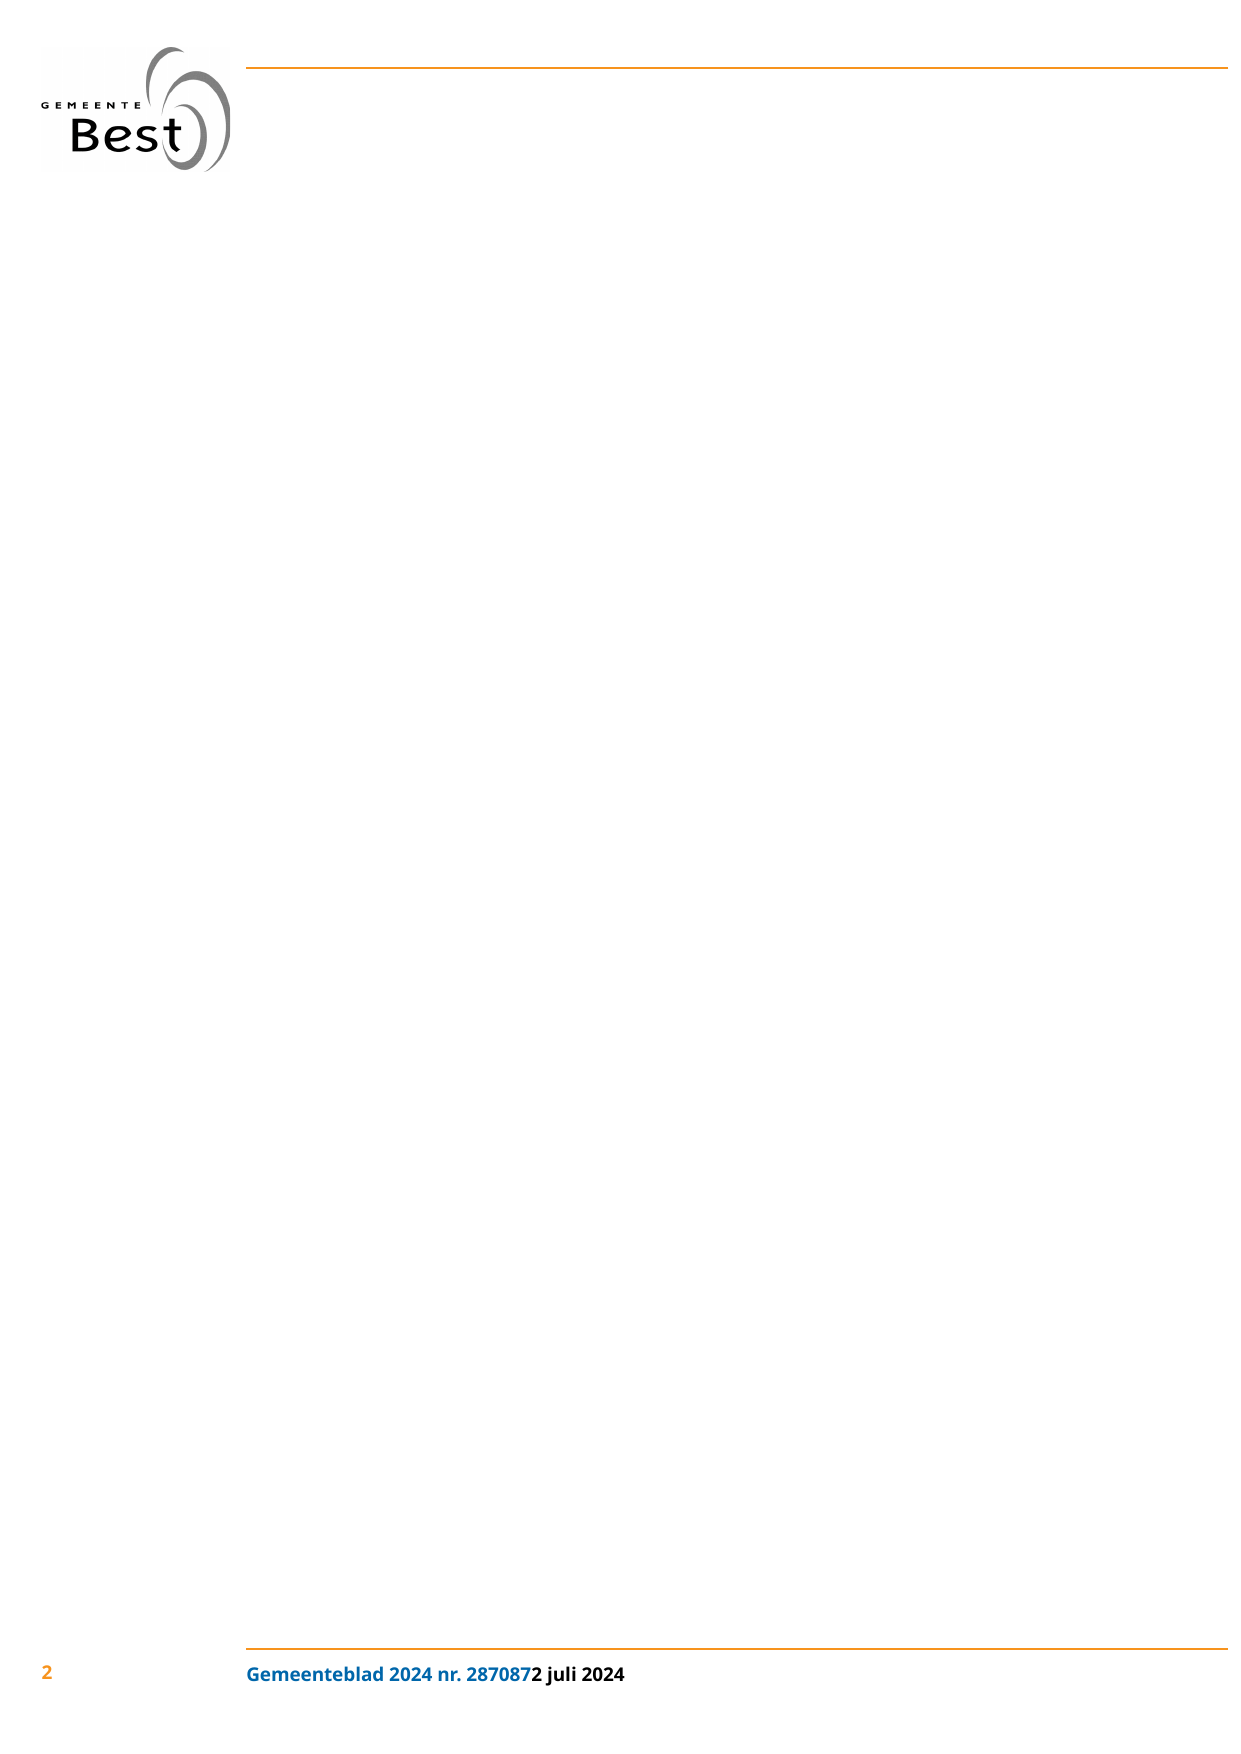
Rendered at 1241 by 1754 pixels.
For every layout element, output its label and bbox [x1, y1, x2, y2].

picture [41, 47, 231, 172]
